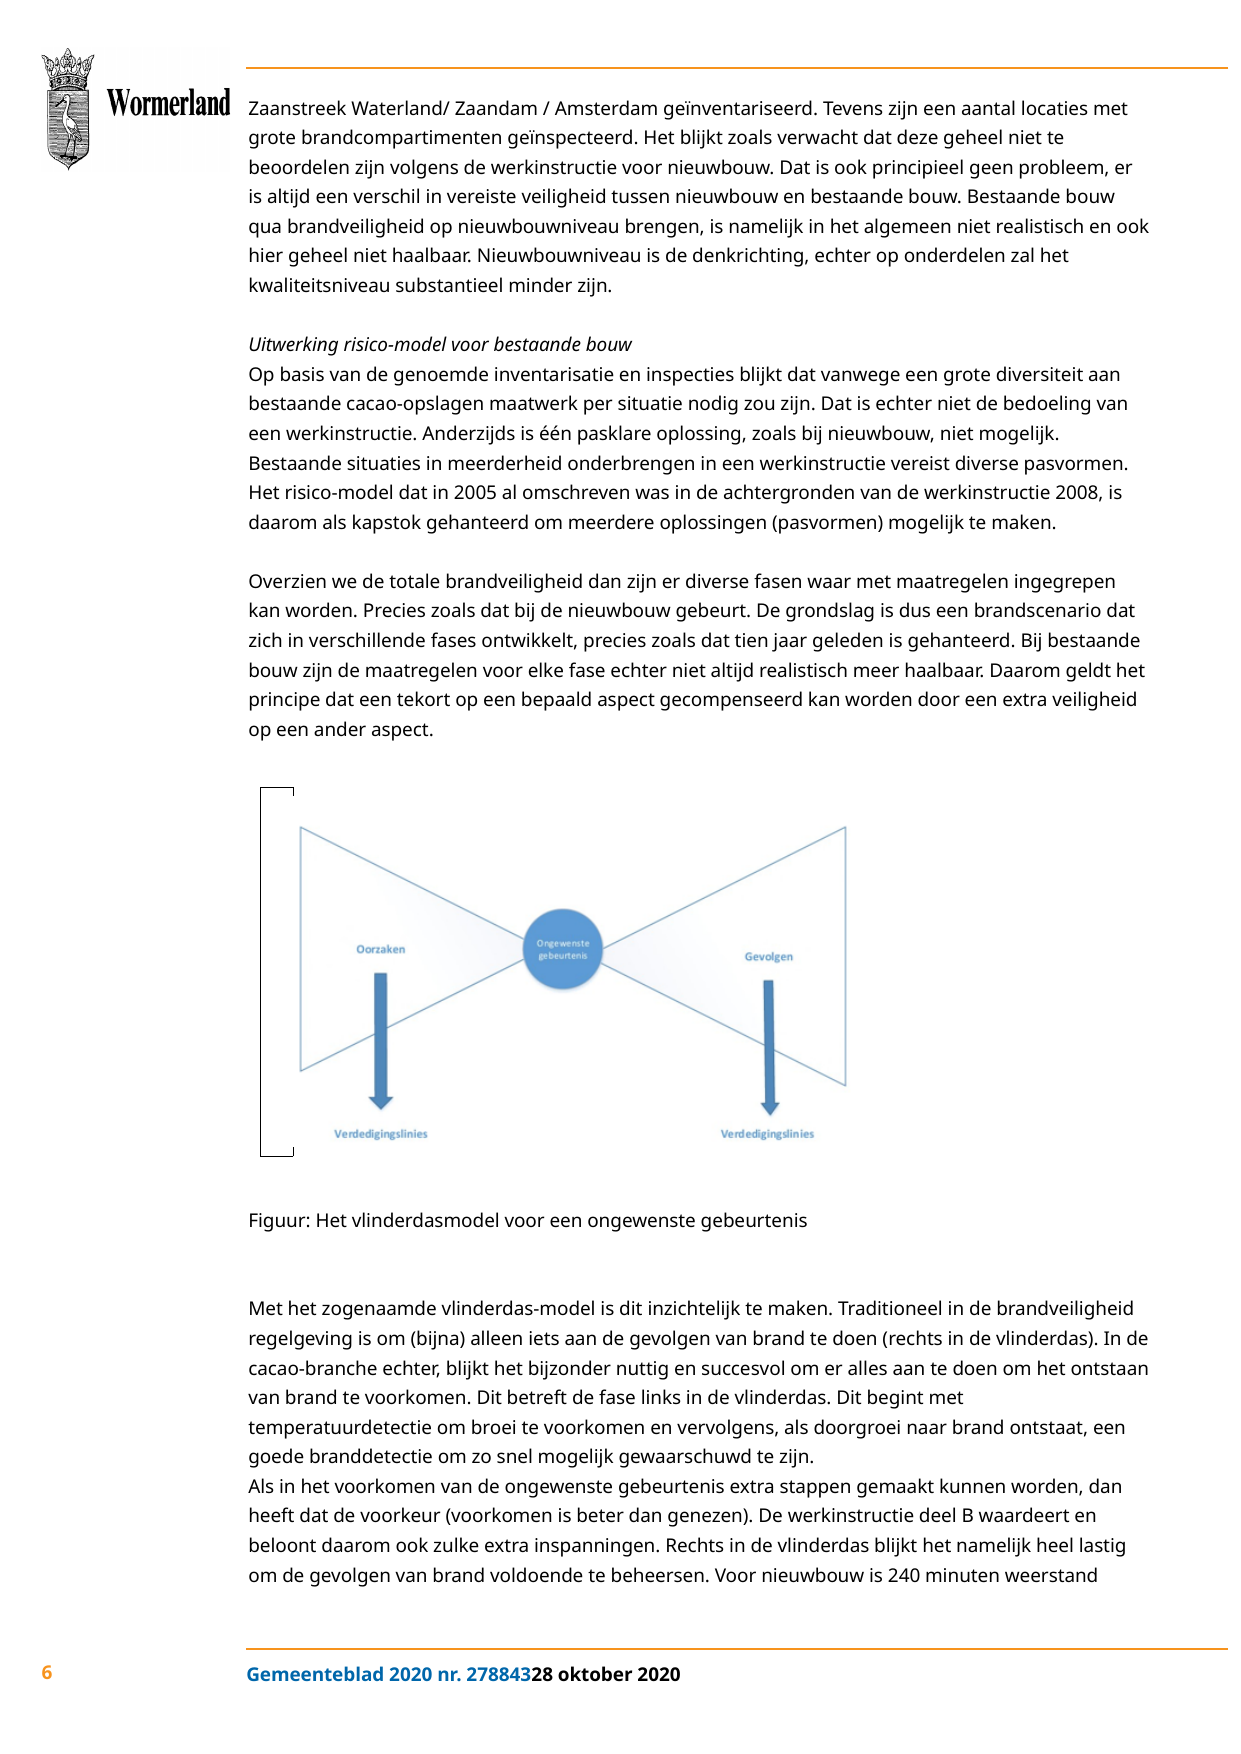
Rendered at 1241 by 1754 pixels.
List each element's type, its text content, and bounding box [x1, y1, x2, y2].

text Als in het voorkomen van de ongewenste gebeurtenis extra stappen gemaakt kunnen worden, dan heeft dat de voorkeur (voorkomen is beter dan genezen). De werkinstructie deel B waardeert en beloont daarom ook zulke extra inspanningen. Rechts in de vlinderdas blijkt het namelijk heel lastig om de gevolgen van brand voldoende te beheersen. Voor nieuwbouw is 240 minuten weerstand [248, 1473, 1152, 1587]
text Figuur: Het vlinderdasmodel voor een ongewenste gebeurtenis [248, 1207, 1152, 1232]
text Op basis van de genoemde inventarisatie en inspecties blijkt dat vanwege een grote diversiteit aan bestaande cacao-opslagen maatwerk per situatie nodig zou zijn. Dat is echter niet de bedoeling van een werkinstructie. Anderzijds is één pasklare oplossing, zoals bij nieuwbouw, niet mogelijk. Bestaande situaties in meerderheid onderbrengen in een werkinstructie vereist diverse pasvormen. Het risico-model dat in 2005 al omschreven was in de achtergronden van de werkinstructie 2008, is daarom als kapstok gehanteerd om meerdere oplossingen (pasvormen) mogelijk te maken. [248, 361, 1152, 535]
picture [41, 47, 231, 172]
text Uitwerking risico-model voor bestaande bouw [248, 331, 1152, 357]
text Zaanstreek Waterland/ Zaandam / Amsterdam geïnventariseerd. Tevens zijn een aantal locaties met grote brandcompartimenten geïnspecteerd. Het blijkt zoals verwacht dat deze geheel niet te beoordelen zijn volgens de werkinstructie voor nieuwbouw. Dat is ook principieel geen probleem, er is altijd een verschil in vereiste veiligheid tussen nieuwbouw en bestaande bouw. Bestaande bouw qua brandveiligheid op nieuwbouwniveau brengen, is namelijk in het algemeen niet realistisch en ook hier geheel niet haalbaar. Nieuwbouwniveau is de denkrichting, echter op onderdelen zal het kwaliteitsniveau substantieel minder zijn. [248, 95, 1152, 298]
text Met het zogenaamde vlinderdas-model is dit inzichtelijk te maken. Traditioneel in de brandveiligheid regelgeving is om (bijna) alleen iets aan de gevolgen van brand te doen (rechts in de vlinderdas). In de cacao-branche echter, blijkt het bijzonder nuttig en succesvol om er alles aan te doen om het ontstaan van brand te voorkomen. Dit betreft de fase links in de vlinderdas. Dit begint met temperatuurdetectie om broei te voorkomen en vervolgens, als doorgroei naar brand ontstaat, een goede branddetectie om zo snel mogelijk gewaarschuwd te zijn. [248, 1296, 1152, 1469]
text Overzien we de totale brandveiligheid dan zijn er diverse fasen waar met maatregelen ingegrepen kan worden. Precies zoals dat bij de nieuwbouw gebeurt. De grondslag is dus een brandscenario dat zich in verschillende fases ontwikkelt, precies zoals dat tien jaar geleden is gehanteerd. Bij bestaande bouw zijn de maatregelen voor elke fase echter niet altijd realistisch meer haalbaar. Daarom geldt het principe dat een tekort op een bepaald aspect gecompenseerd kan worden door een extra veiligheid op een ander aspect. [248, 568, 1152, 742]
picture [268, 796, 860, 1147]
